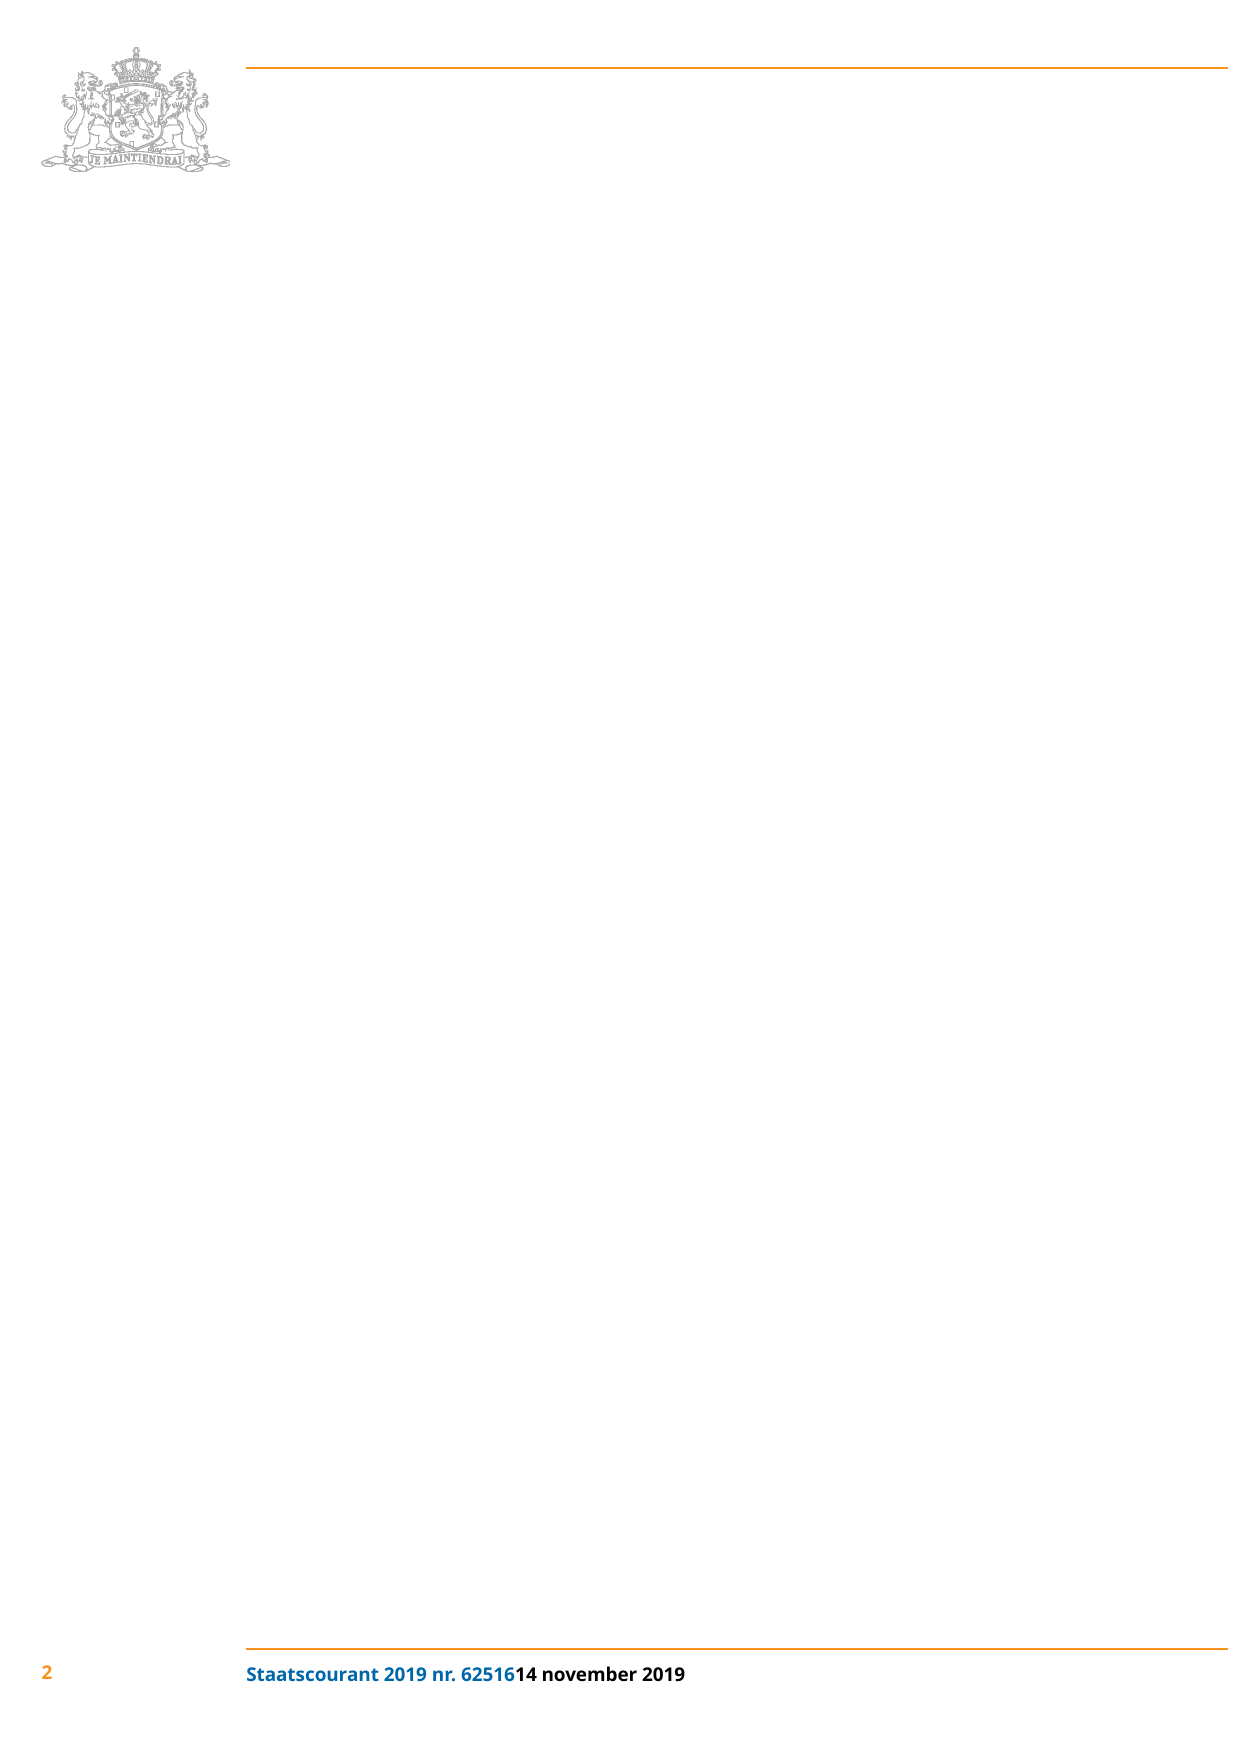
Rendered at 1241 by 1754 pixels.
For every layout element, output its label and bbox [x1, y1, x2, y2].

picture [41, 47, 231, 172]
